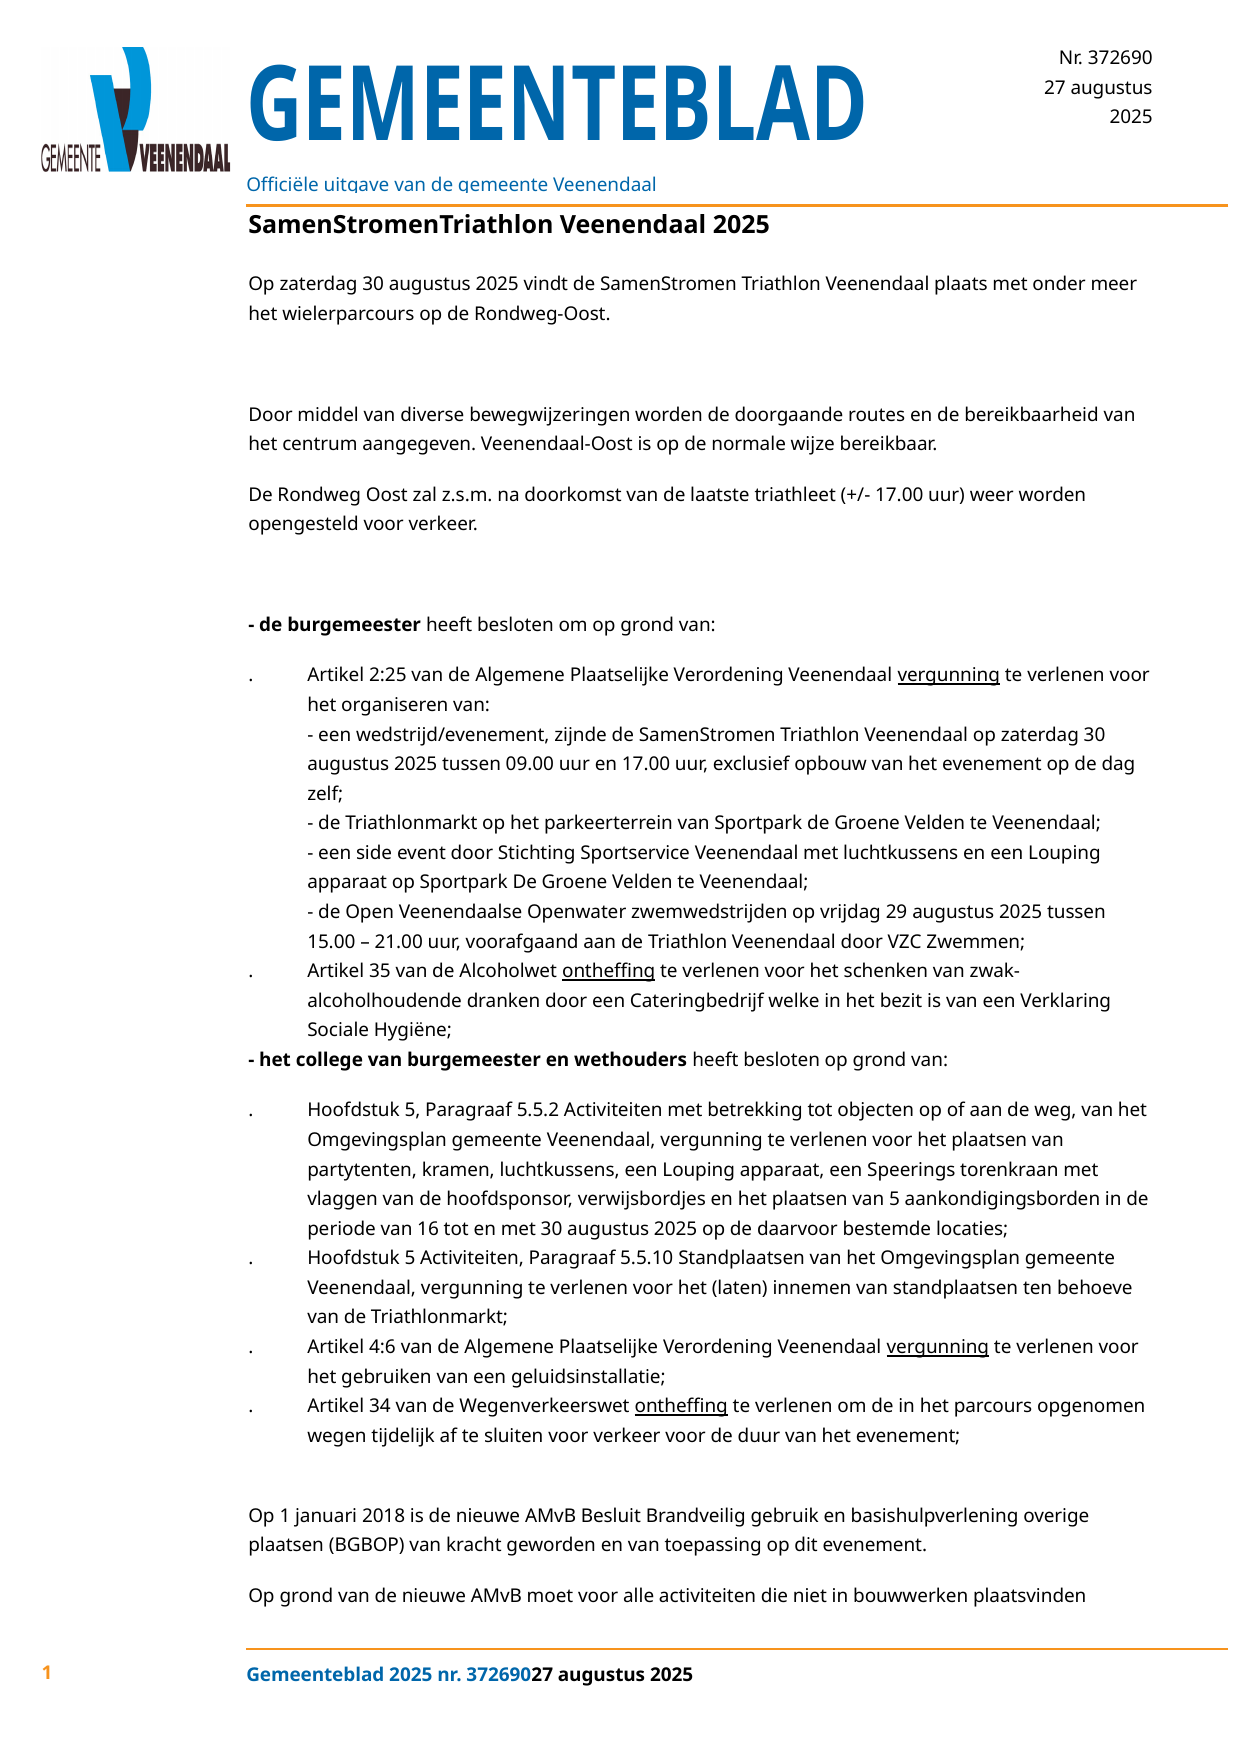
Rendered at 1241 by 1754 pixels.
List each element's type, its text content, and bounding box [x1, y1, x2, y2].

text Op zaterdag 30 augustus 2025 vindt de SamenStromen Triathlon Veenendaal plaats met onder meer het wielerparcours op de Rondweg-Oost. [248, 270, 1152, 326]
text - de burgemeester heeft besloten om op grond van: [248, 611, 1152, 637]
list - de Triathlonmarkt op het parkeerterrein van Sportpark de Groene Velden te Veenendaal; [248, 809, 1152, 835]
picture [41, 47, 130, 172]
list - een side event door Stichting Sportservice Veenendaal met luchtkussens en een Louping apparaat op Sportpark De Groene Velden te Veenendaal; [248, 839, 1152, 894]
list - een wedstrijd/evenement, zijnde de SamenStromen Triathlon Veenendaal op zaterdag 30 augustus 2025 tussen 09.00 uur en 17.00 uur, exclusief opbouw van het evenement op de dag zelf; [248, 721, 1152, 806]
text Door middel van diverse bewegwijzeringen worden de doorgaande routes en de bereikbaarheid van het centrum aangegeven. Veenendaal-Oost is op de normale wijze bereikbaar. [248, 401, 1152, 456]
list Artikel 2:25 van de Algemene Plaatselijke Verordening Veenendaal vergunning te verlenen voor het organiseren van: [248, 662, 1152, 717]
list Hoofdstuk 5, Paragraaf 5.5.2 Activiteiten met betrekking tot objecten op of aan de weg, van het Omgevingsplan gemeente Veenendaal, vergunning te verlenen voor het plaatsen van partytenten, kramen, luchtkussens, een Louping apparaat, een Speerings torenkraan met vlaggen van de hoofdsponsor, verwijsbordjes en het plaatsen van 5 aankondigingsborden in de periode van 16 tot en met 30 augustus 2025 op de daarvoor bestemde locaties; [248, 1097, 1152, 1241]
list Artikel 35 van de Alcoholwet ontheffing te verlenen voor het schenken van zwak- alcoholhoudende dranken door een Cateringbedrijf welke in het bezit is van een Verklaring Sociale Hygiëne; [248, 957, 1152, 1042]
list Hoofdstuk 5 Activiteiten, Paragraaf 5.5.10 Standplaatsen van het Omgevingsplan gemeente Veenendaal, vergunning te verlenen voor het (laten) innemen van standplaatsen ten behoeve van de Triathlonmarkt; [248, 1244, 1152, 1329]
text - het college van burgemeester en wethouders heeft besloten op grond van: [248, 1046, 1152, 1072]
text SamenStromenTriathlon Veenendaal 2025 [248, 207, 1152, 241]
text Op 1 januari 2018 is de nieuwe AMvB Besluit Brandveilig gebruik en basishulpverlening overige plaatsen (BGBOP) van kracht geworden en van toepassing op dit evenement. [248, 1502, 1152, 1557]
picture [123, 47, 231, 172]
list Artikel 34 van de Wegenverkeerswet ontheffing te verlenen om de in het parcours opgenomen wegen tijdelijk af te sluiten voor verkeer voor de duur van het evenement; [248, 1392, 1152, 1448]
text De Rondweg Oost zal z.s.m. na doorkomst van de laatste triathleet (+/- 17.00 uur) weer worden opengesteld voor verkeer. [248, 481, 1152, 536]
text Op grond van de nieuwe AMvB moet voor alle activiteiten die niet in bouwwerken plaatsvinden [248, 1582, 1152, 1608]
list - de Open Veenendaalse Openwater zwemwedstrijden op vrijdag 29 augustus 2025 tussen 15.00 – 21.00 uur, voorafgaand aan de Triathlon Veenendaal door VZC Zwemmen; [248, 898, 1152, 953]
list Artikel 4:6 van de Algemene Plaatselijke Verordening Veenendaal vergunning te verlenen voor het gebruiken van een geluidsinstallatie; [248, 1333, 1152, 1388]
